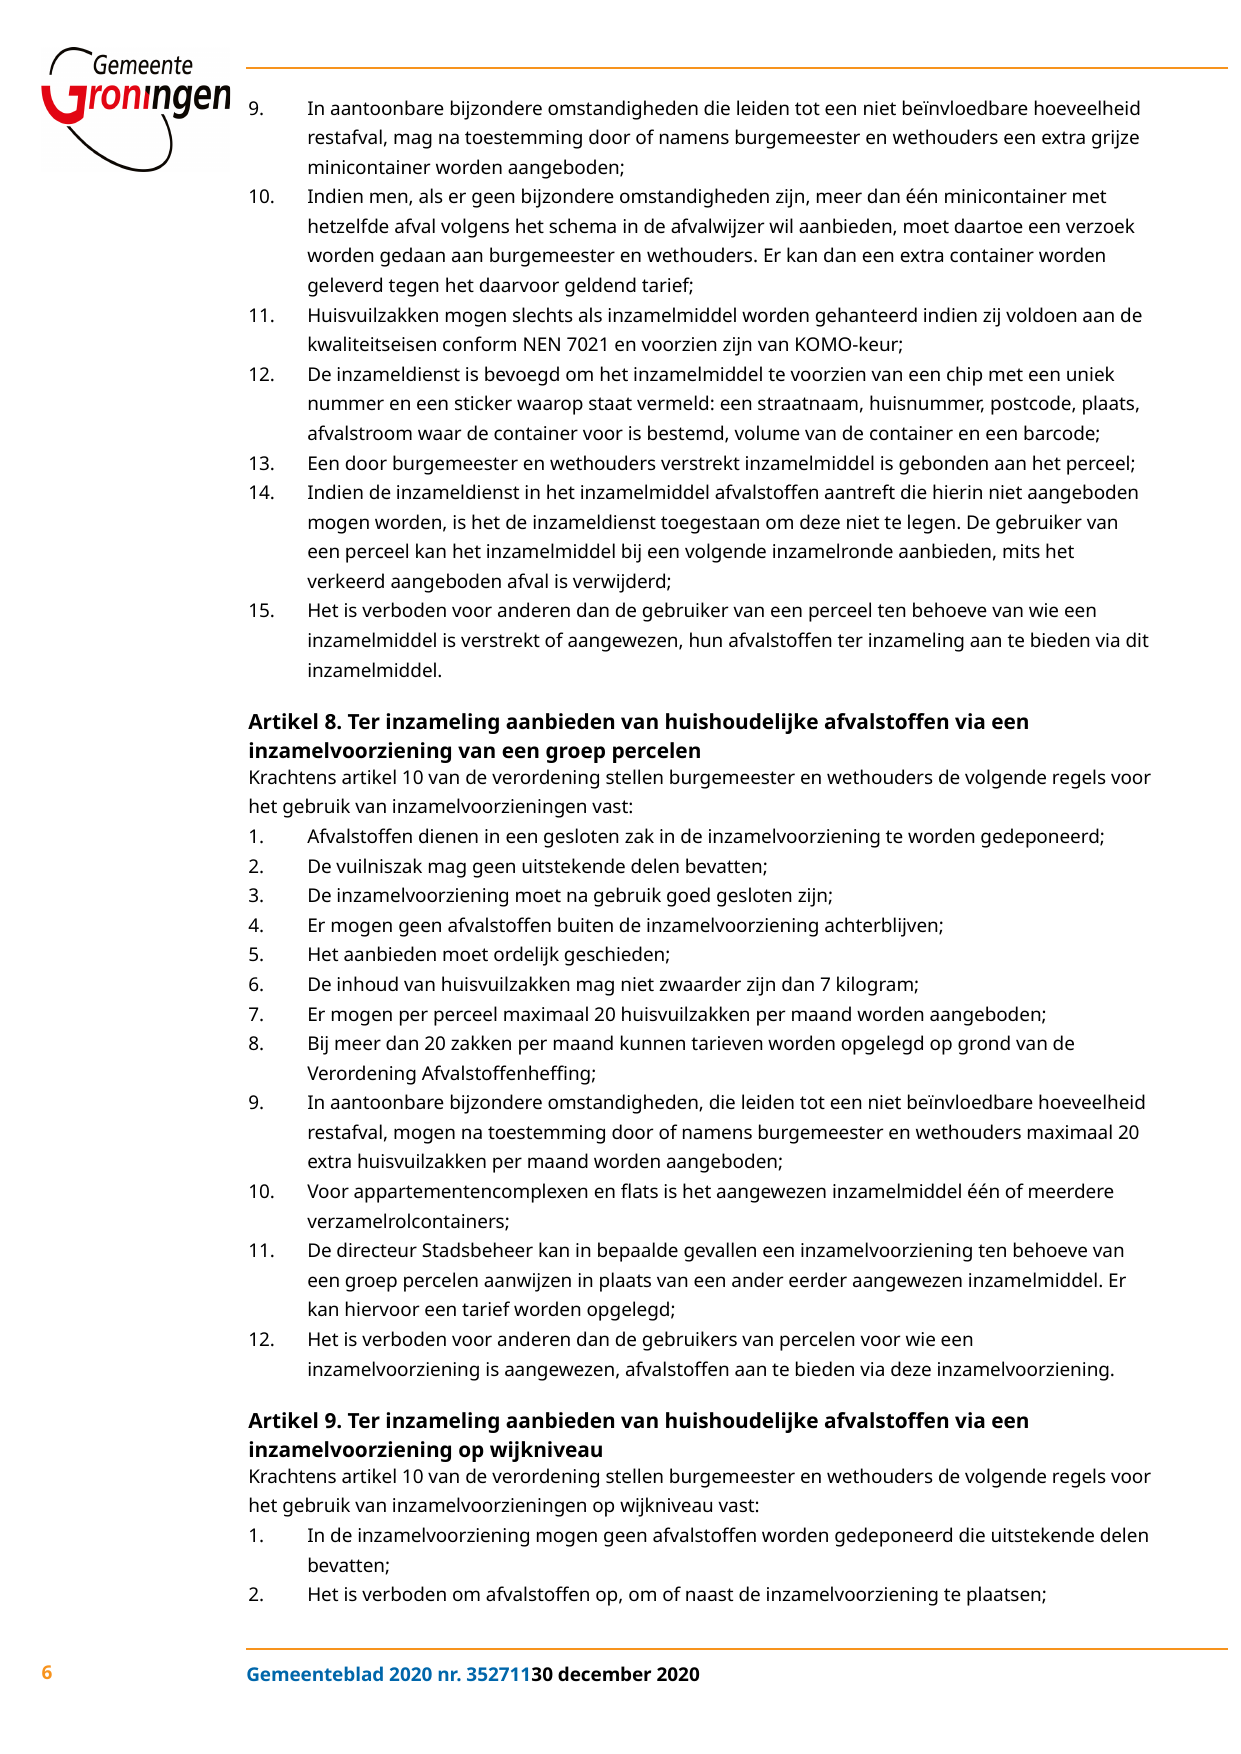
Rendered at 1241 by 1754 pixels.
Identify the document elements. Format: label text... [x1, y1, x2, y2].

list Indien men, als er geen bijzondere omstandigheden zijn, meer dan één minicontainer met hetzelfde afval volgens het schema in de afvalwijzer wil aanbieden, moet daartoe een verzoek worden gedaan aan burgemeester en wethouders. Er kan dan een extra container worden geleverd tegen het daarvoor geldend tarief; [248, 183, 1152, 298]
text Krachtens artikel 10 van de verordening stellen burgemeester en wethouders de volgende regels voor het gebruik van inzamelvoorzieningen op wijkniveau vast: [248, 1463, 1152, 1518]
list Een door burgemeester en wethouders verstrekt inzamelmiddel is gebonden aan het perceel; [248, 450, 1152, 476]
list De vuilniszak mag geen uitstekende delen bevatten; [248, 853, 1152, 879]
list Afvalstoffen dienen in een gesloten zak in de inzamelvoorziening te worden gedeponeerd; [248, 823, 1152, 849]
list Het is verboden voor anderen dan de gebruikers van percelen voor wie een inzamelvoorziening is aangewezen, afvalstoffen aan te bieden via deze inzamelvoorziening. [248, 1326, 1152, 1382]
text Krachtens artikel 10 van de verordening stellen burgemeester en wethouders de volgende regels voor het gebruik van inzamelvoorzieningen vast: [248, 764, 1152, 819]
list De inhoud van huisvuilzakken mag niet zwaarder zijn dan 7 kilogram; [248, 971, 1152, 997]
list Het is verboden om afvalstoffen op, om of naast de inzamelvoorziening te plaatsen; [248, 1581, 1152, 1607]
list In de inzamelvoorziening mogen geen afvalstoffen worden gedeponeerd die uitstekende delen bevatten; [248, 1522, 1152, 1578]
list Bij meer dan 20 zakken per maand kunnen tarieven worden opgelegd op grond van de Verordening Afvalstoffenheffing; [248, 1030, 1152, 1086]
list Huisvuilzakken mogen slechts als inzamelmiddel worden gehanteerd indien zij voldoen aan de kwaliteitseisen conform NEN 7021 en voorzien zijn van KOMO-keur; [248, 302, 1152, 357]
list In aantoonbare bijzondere omstandigheden, die leiden tot een niet beïnvloedbare hoeveelheid restafval, mogen na toestemming door of namens burgemeester en wethouders maximaal 20 extra huisvuilzakken per maand worden aangeboden; [248, 1089, 1152, 1174]
list Er mogen per perceel maximaal 20 huisvuilzakken per maand worden aangeboden; [248, 1001, 1152, 1027]
list Voor appartementencomplexen en flats is het aangewezen inzamelmiddel één of meerdere verzamelrolcontainers; [248, 1178, 1152, 1234]
text Artikel 9. Ter inzameling aanbieden van huishoudelijke afvalstoffen via een inzamelvoorziening op wijkniveau [248, 1406, 1152, 1463]
list De inzamelvoorziening moet na gebruik goed gesloten zijn; [248, 882, 1152, 908]
text Artikel 8. Ter inzameling aanbieden van huishoudelijke afvalstoffen via een inzamelvoorziening van een groep percelen [248, 707, 1152, 764]
list Het is verboden voor anderen dan de gebruiker van een perceel ten behoeve van wie een inzamelmiddel is verstrekt of aangewezen, hun afvalstoffen ter inzameling aan te bieden via dit inzamelmiddel. [248, 598, 1152, 683]
list In aantoonbare bijzondere omstandigheden die leiden tot een niet beïnvloedbare hoeveelheid restafval, mag na toestemming door of namens burgemeester en wethouders een extra grijze minicontainer worden aangeboden; [248, 95, 1152, 180]
list Het aanbieden moet ordelijk geschieden; [248, 942, 1152, 967]
list De inzameldienst is bevoegd om het inzamelmiddel te voorzien van een chip met een uniek nummer en een sticker waarop staat vermeld: een straatnaam, huisnummer, postcode, plaats, afvalstroom waar de container voor is bestemd, volume van de container en een barcode; [248, 361, 1152, 446]
list Indien de inzameldienst in het inzamelmiddel afvalstoffen aantreft die hierin niet aangeboden mogen worden, is het de inzameldienst toegestaan om deze niet te legen. De gebruiker van een perceel kan het inzamelmiddel bij een volgende inzamelronde aanbieden, mits het verkeerd aangeboden afval is verwijderd; [248, 479, 1152, 594]
list De directeur Stadsbeheer kan in bepaalde gevallen een inzamelvoorziening ten behoeve van een groep percelen aanwijzen in plaats van een ander eerder aangewezen inzamelmiddel. Er kan hiervoor een tarief worden opgelegd; [248, 1237, 1152, 1322]
picture [41, 47, 231, 172]
list Er mogen geen afvalstoffen buiten de inzamelvoorziening achterblijven; [248, 912, 1152, 938]
